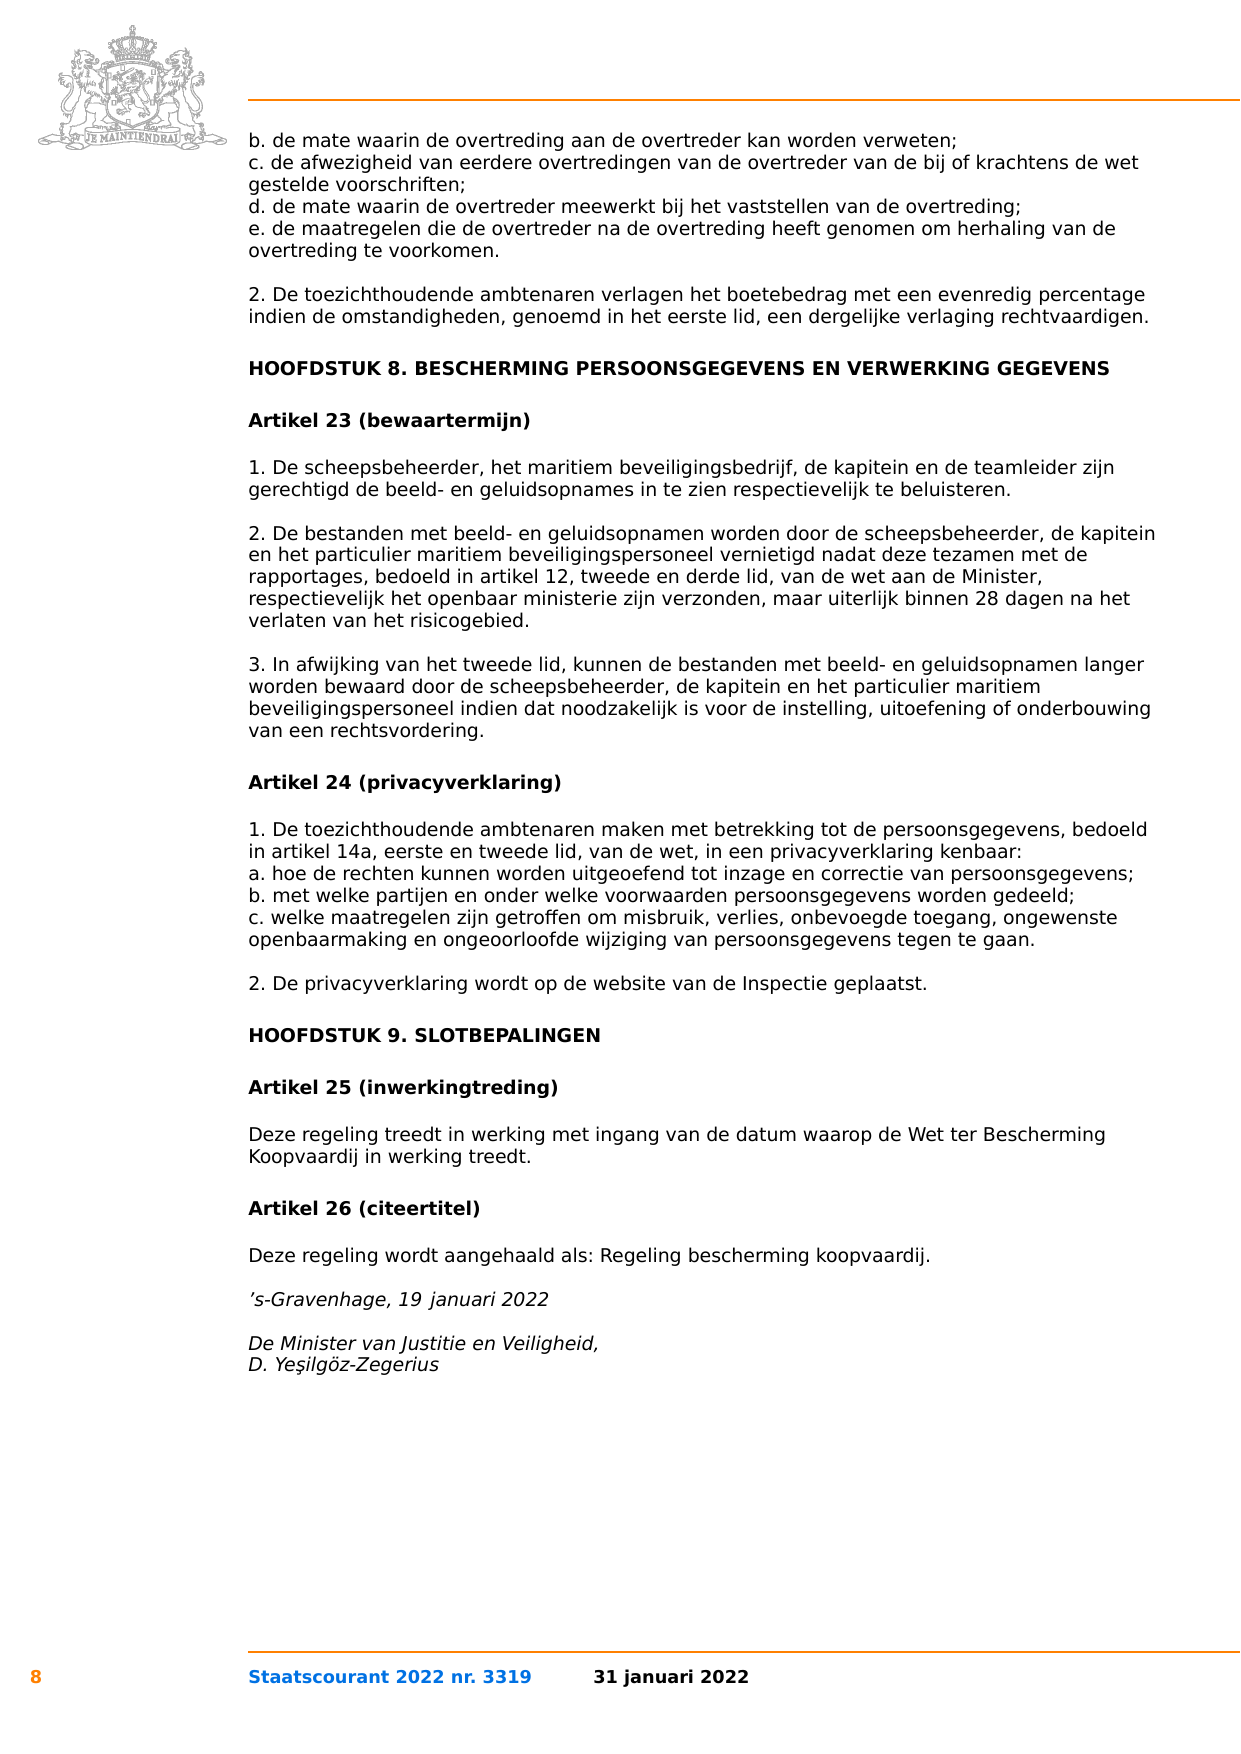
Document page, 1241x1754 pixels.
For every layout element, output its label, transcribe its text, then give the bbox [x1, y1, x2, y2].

picture [38, 25, 227, 150]
text c. de afwezigheid van eerdere overtredingen van de overtreder van de bij of krachtens de wet gestelde voorschriften; [248, 152, 1163, 196]
subtitle Artikel 24 (privacyverklaring) [248, 772, 1163, 794]
text e. de maatregelen die de overtreder na de overtreding heeft genomen om herhaling van de overtreding te voorkomen. [248, 218, 1163, 262]
text ’s-Gravenhage, 19 januari 2022 [248, 1288, 1163, 1311]
text c. welke maatregelen zijn getroffen om misbruik, verlies, onbevoegde toegang, ongewenste openbaarmaking en ongeoorloofde wijziging van persoonsgegevens tegen te gaan. [248, 907, 1163, 951]
text b. de mate waarin de overtreding aan de overtreder kan worden verweten; [248, 130, 1163, 152]
text Deze regeling treedt in werking met ingang van de datum waarop de Wet ter Bescherming Koopvaardij in werking treedt. [248, 1124, 1163, 1168]
subtitle Artikel 26 (citeertitel) [248, 1198, 1163, 1220]
text 2. De toezichthoudende ambtenaren verlagen het boetebedrag met een evenredig percentage indien de omstandigheden, genoemd in het eerste lid, een dergelijke verlaging rechtvaardigen. [248, 284, 1163, 328]
subtitle Artikel 23 (bewaartermijn) [248, 409, 1163, 432]
subtitle HOOFDSTUK 9. SLOTBEPALINGEN [248, 1025, 1163, 1047]
text 2. De bestanden met beeld- en geluidsopnamen worden door de scheepsbeheerder, de kapitein en het particulier maritiem beveiligingspersoneel vernietigd nadat deze tezamen met de rapportages, bedoeld in artikel 12, tweede en derde lid, van de wet aan de Minister, respectievelijk het openbaar ministerie zijn verzonden, maar uiterlijk binnen 28 dagen na het verlaten van het risicogebied. [248, 522, 1163, 632]
text Deze regeling wordt aangehaald als: Regeling bescherming koopvaardij. [248, 1245, 1163, 1267]
subtitle HOOFDSTUK 8. BESCHERMING PERSOONSGEGEVENS EN VERWERKING GEGEVENS [248, 358, 1163, 379]
text 1. De scheepsbeheerder, het maritiem beveiligingsbedrijf, de kapitein en de teamleider zijn gerechtigd de beeld- en geluidsopnames in te zien respectievelijk te beluisteren. [248, 457, 1163, 501]
text a. hoe de rechten kunnen worden uitgeoefend tot inzage en correctie van persoonsgegevens; [248, 863, 1163, 885]
text d. de mate waarin de overtreder meewerkt bij het vaststellen van de overtreding; [248, 196, 1163, 218]
text De Minister van Justitie en Veiligheid, D. Yeşilgöz-Zegerius [248, 1332, 1163, 1376]
text 3. In afwijking van het tweede lid, kunnen de bestanden met beeld- en geluidsopnamen langer worden bewaard door de scheepsbeheerder, de kapitein en het particulier maritiem beveiligingspersoneel indien dat noodzakelijk is voor de instelling, uitoefening of onderbouwing van een rechtsvordering. [248, 654, 1163, 742]
text b. met welke partijen en onder welke voorwaarden persoonsgegevens worden gedeeld; [248, 885, 1163, 907]
text 2. De privacyverklaring wordt op de website van de Inspectie geplaatst. [248, 973, 1163, 995]
subtitle Artikel 25 (inwerkingtreding) [248, 1077, 1163, 1099]
text 1. De toezichthoudende ambtenaren maken met betrekking tot de persoonsgegevens, bedoeld in artikel 14a, eerste en tweede lid, van de wet, in een privacyverklaring kenbaar: [248, 819, 1163, 863]
